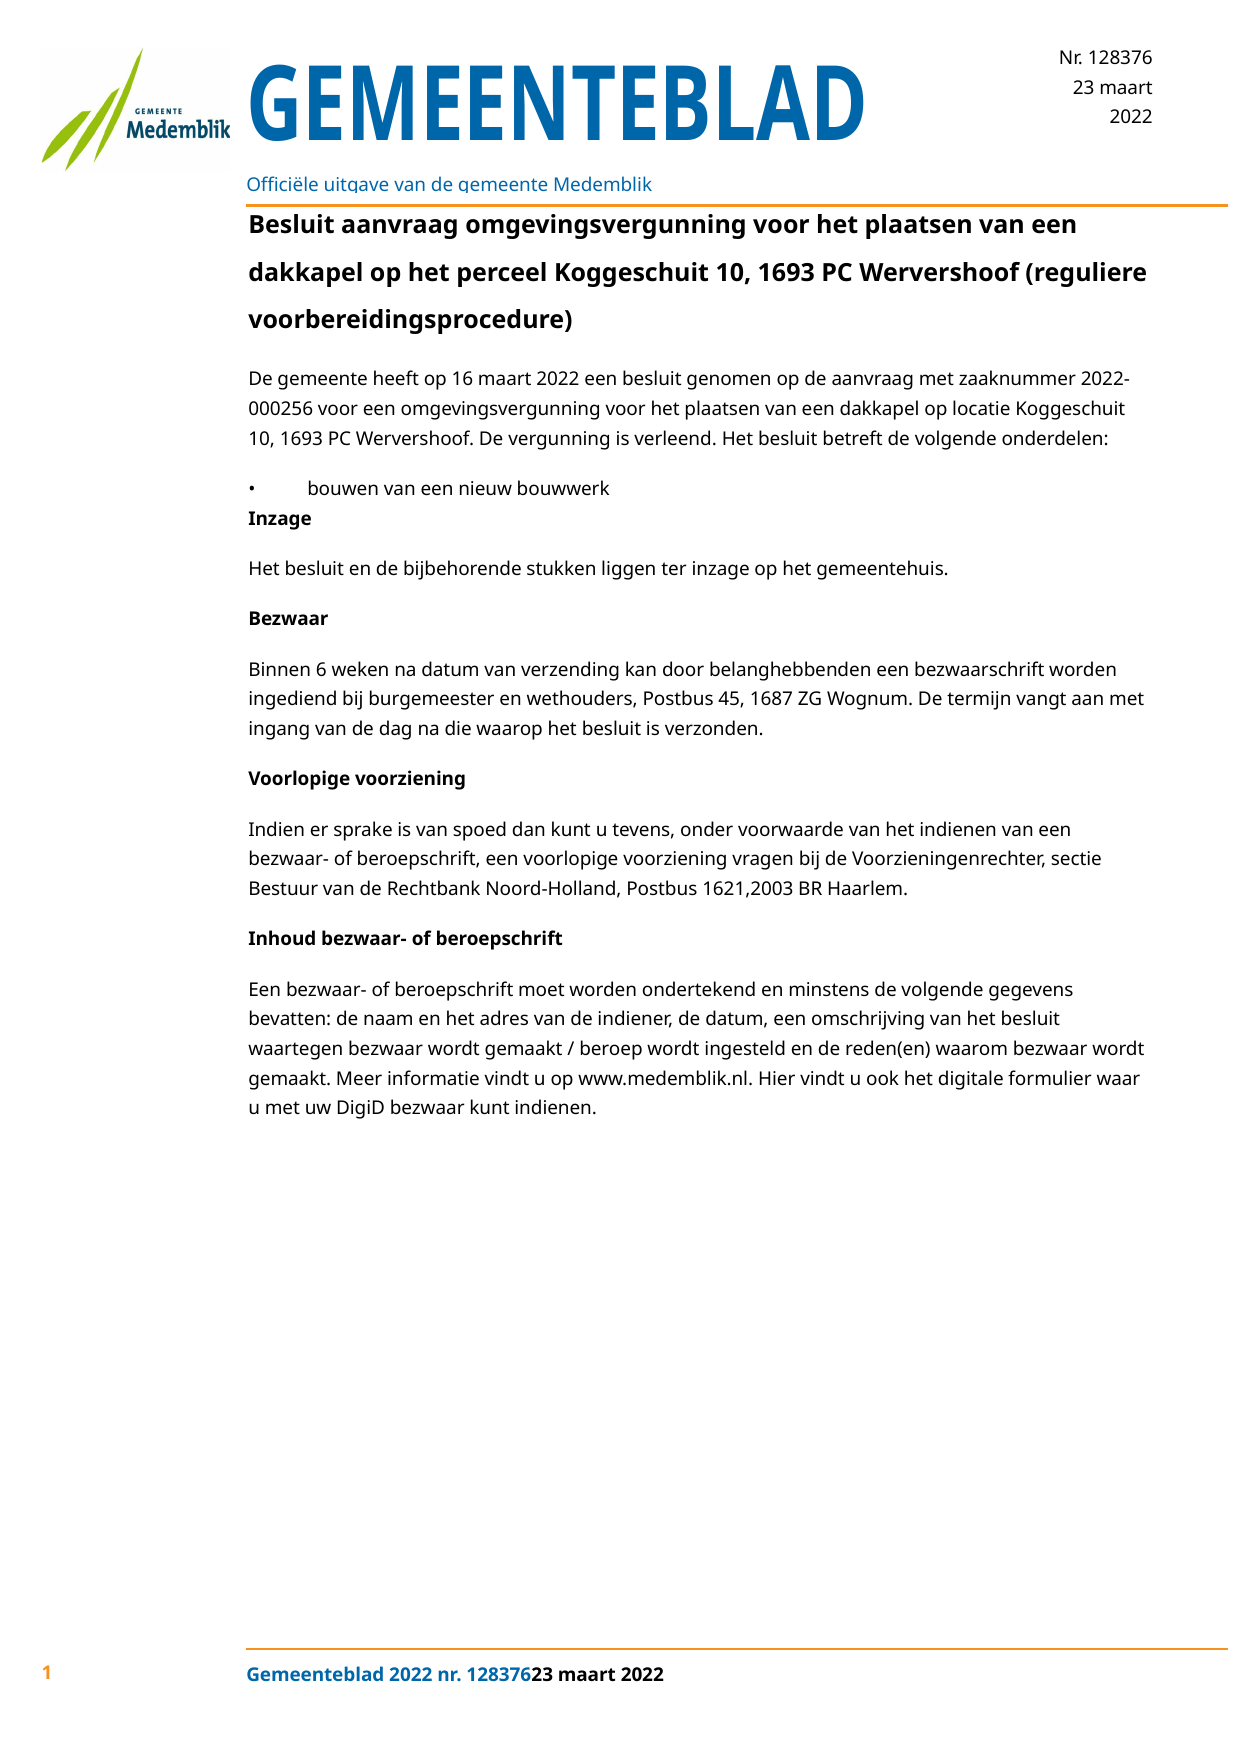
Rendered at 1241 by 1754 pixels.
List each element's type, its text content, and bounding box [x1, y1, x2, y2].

text Indien er sprake is van spoed dan kunt u tevens, onder voorwaarde van het indienen van een bezwaar- of beroepschrift, een voorlopige voorziening vragen bij de Voorzieningenrechter, sectie Bestuur van de Rechtbank Noord-Holland, Postbus 1621,2003 BR Haarlem. [248, 816, 1152, 901]
text Het besluit en de bijbehorende stukken liggen ter inzage op het gemeentehuis. [248, 555, 1152, 581]
text Inhoud bezwaar- of beroepschrift [248, 926, 1152, 951]
text Een bezwaar- of beroepschrift moet worden ondertekend en minstens de volgende gegevens bevatten: de naam en het adres van de indiener, de datum, een omschrijving van het besluit waartegen bezwaar wordt gemaakt / beroep wordt ingesteld en de reden(en) waarom bezwaar wordt gemaakt. Meer informatie vindt u op www.medemblik.nl. Hier vindt u ook het digitale formulier waar u met uw DigiD bezwaar kunt indienen. [248, 976, 1152, 1120]
text Inzage [248, 505, 1152, 530]
list bouwen van een nieuw bouwwerk [248, 475, 1152, 501]
text Bezwaar [248, 606, 1152, 631]
text Besluit aanvraag omgevingsvergunning voor het plaatsen van een dakkapel op het perceel Koggeschuit 10, 1693 PC Wervershoof (reguliere voorbereidingsprocedure) [248, 207, 1152, 336]
picture [41, 47, 231, 172]
text Binnen 6 weken na datum van verzending kan door belanghebbenden een bezwaarschrift worden ingediend bij burgemeester en wethouders, Postbus 45, 1687 ZG Wognum. De termijn vangt aan met ingang van de dag na die waarop het besluit is verzonden. [248, 656, 1152, 741]
text De gemeente heeft op 16 maart 2022 een besluit genomen op de aanvraag met zaaknummer 2022-000256 voor een omgevingsvergunning voor het plaatsen van een dakkapel op locatie Koggeschuit 10, 1693 PC Wervershoof. De vergunning is verleend. Het besluit betreft de volgende onderdelen: [248, 366, 1152, 450]
text Voorlopige voorziening [248, 766, 1152, 791]
